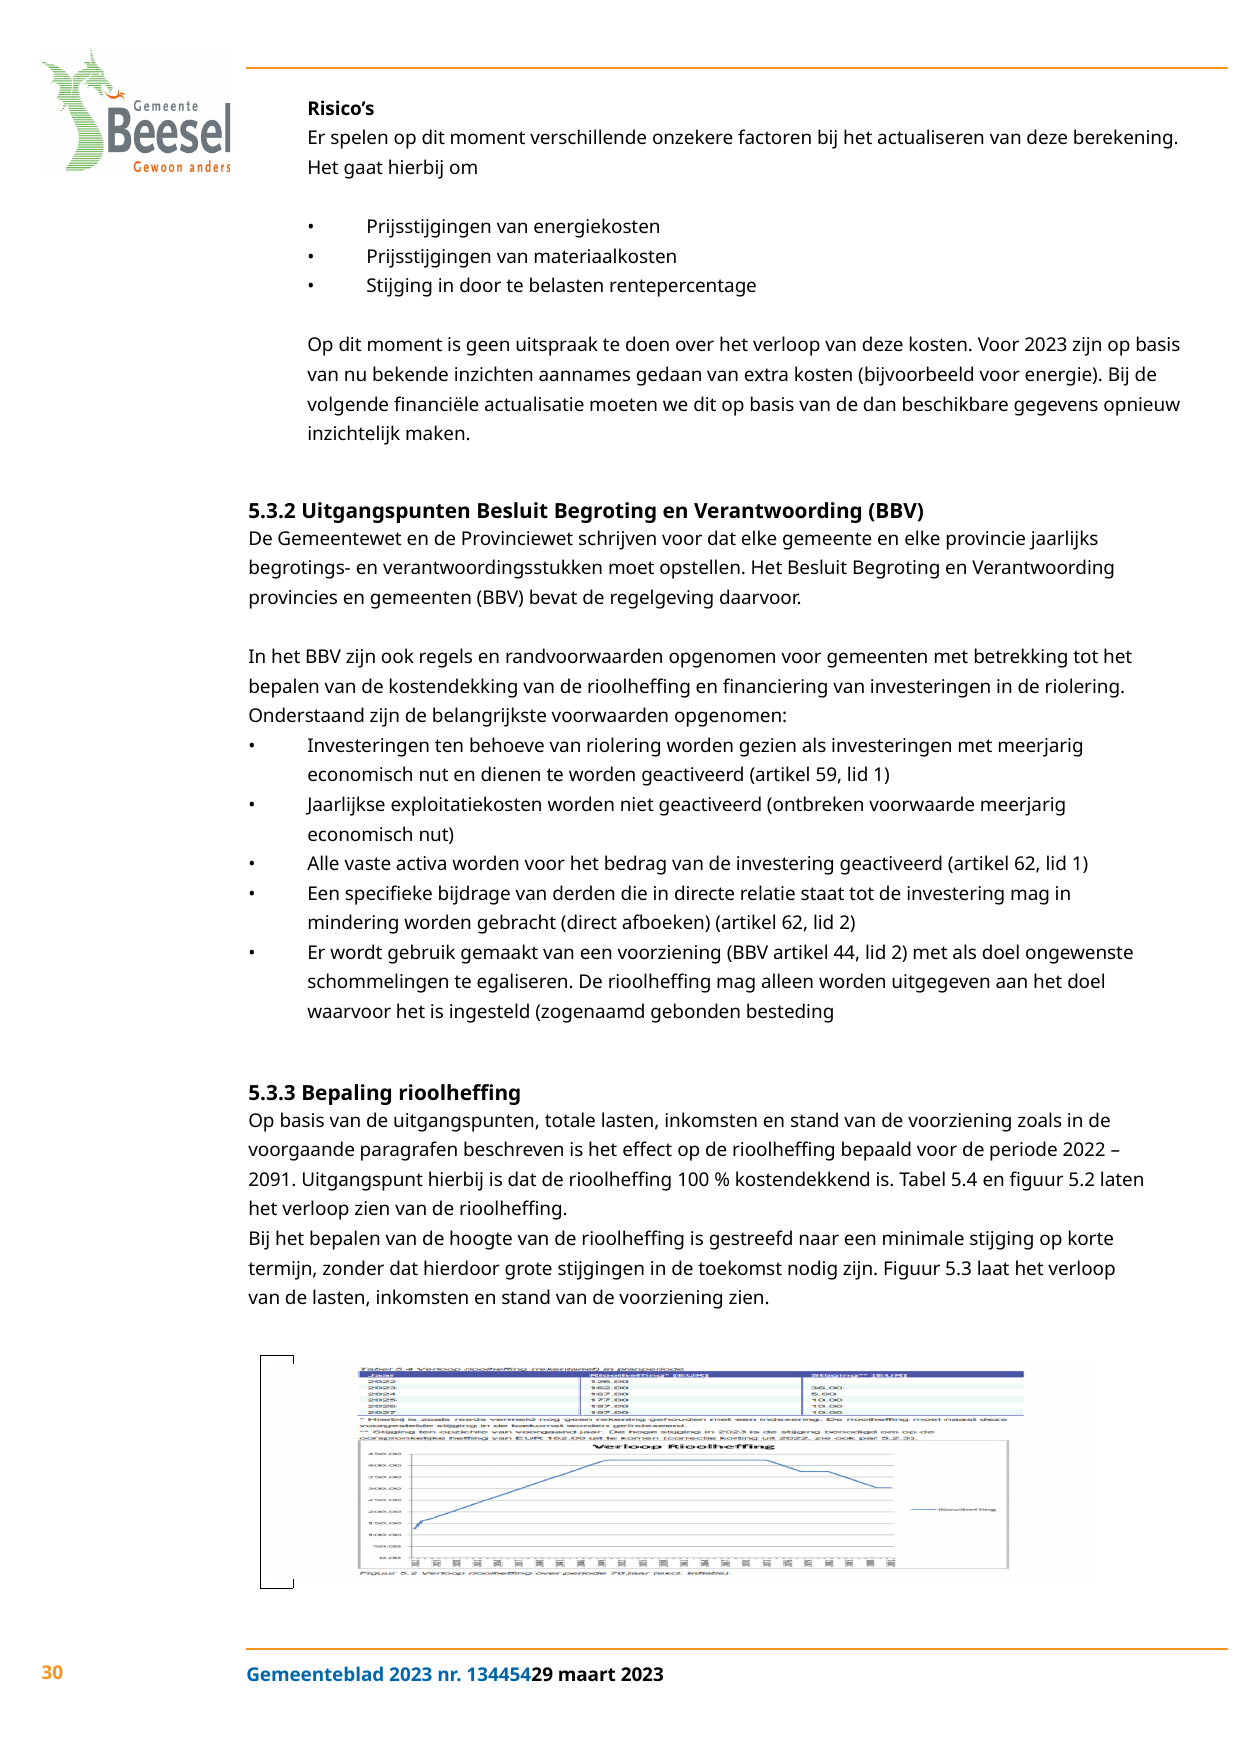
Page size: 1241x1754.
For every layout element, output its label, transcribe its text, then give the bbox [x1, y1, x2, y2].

text De Gemeentewet en de Provinciewet schrijven voor dat elke gemeente en elke provincie jaarlijks begrotings- en verantwoordingsstukken moet opstellen. Het Besluit Begroting en Verantwoording provincies en gemeenten (BBV) bevat de regelgeving daarvoor. [248, 525, 1152, 610]
list Een specifieke bijdrage van derden die in directe relatie staat tot de investering mag in mindering worden gebracht (direct afboeken) (artikel 62, lid 2) [248, 880, 1152, 935]
list Investeringen ten behoeve van riolering worden gezien als investeringen met meerjarig economisch nut en dienen te worden geactiveerd (artikel 59, lid 1) [248, 732, 1152, 787]
picture [41, 47, 231, 172]
text Bij het bepalen van de hoogte van de rioolheffing is gestreefd naar een minimale stijging op korte termijn, zonder dat hierdoor grote stijgingen in de toekomst nodig zijn. Figuur 5.3 laat het verloop van de lasten, inkomsten en stand van de voorziening zien. [248, 1225, 1152, 1310]
text In het BBV zijn ook regels en randvoorwaarden opgenomen voor gemeenten met betrekking tot het bepalen van de kostendekking van de rioolheffing en financiering van investeringen in de riolering. Onderstaand zijn de belangrijkste voorwaarden opgenomen: [248, 643, 1152, 728]
list Er wordt gebruik gemaakt van een voorziening (BBV artikel 44, lid 2) met als doel ongewenste schommelingen te egaliseren. De rioolheffing mag alleen worden uitgegeven aan het doel waarvoor het is ingesteld (zogenaamd gebonden besteding [248, 939, 1152, 1024]
picture [268, 1364, 1096, 1579]
text 5.3.3 Bepaling rioolheffing [248, 1078, 1152, 1107]
text 5.3.2 Uitgangspunten Besluit Begroting en Verantwoording (BBV) [248, 497, 1152, 525]
text Op basis van de uitgangspunten, totale lasten, inkomsten en stand van de voorziening zoals in de voorgaande paragrafen beschreven is het effect op de rioolheffing bepaald voor de periode 2022 – 2091. Uitgangspunt hierbij is dat de rioolheffing 100 % kostendekkend is. Tabel 5.4 en figuur 5.2 laten het verloop zien van de rioolheffing. [248, 1107, 1152, 1221]
table_header Risico’s Er spelen op dit moment verschillende onzekere factoren bij het actualiseren van deze berekening. Het gaat hierbij om Prijsstijgingen van energiekosten Prijsstijgingen van materiaalkosten Stijging in door te belasten rentepercentage Op dit moment is geen uitspraak te doen over het verloop van deze kosten. Voor 2023 zijn op basis van nu bekende inzichten aannames gedaan van extra kosten (bijvoorbeeld voor energie). Bij de volgende financiële actualisatie moeten we dit op basis van de dan beschikbare gegevens opnieuw inzichtelijk maken. [307, 95, 1211, 446]
list Jaarlijkse exploitatiekosten worden niet geactiveerd (ontbreken voorwaarde meerjarig economisch nut) [248, 791, 1152, 847]
list Alle vaste activa worden voor het bedrag van de investering geactiveerd (artikel 62, lid 1) [248, 850, 1152, 876]
